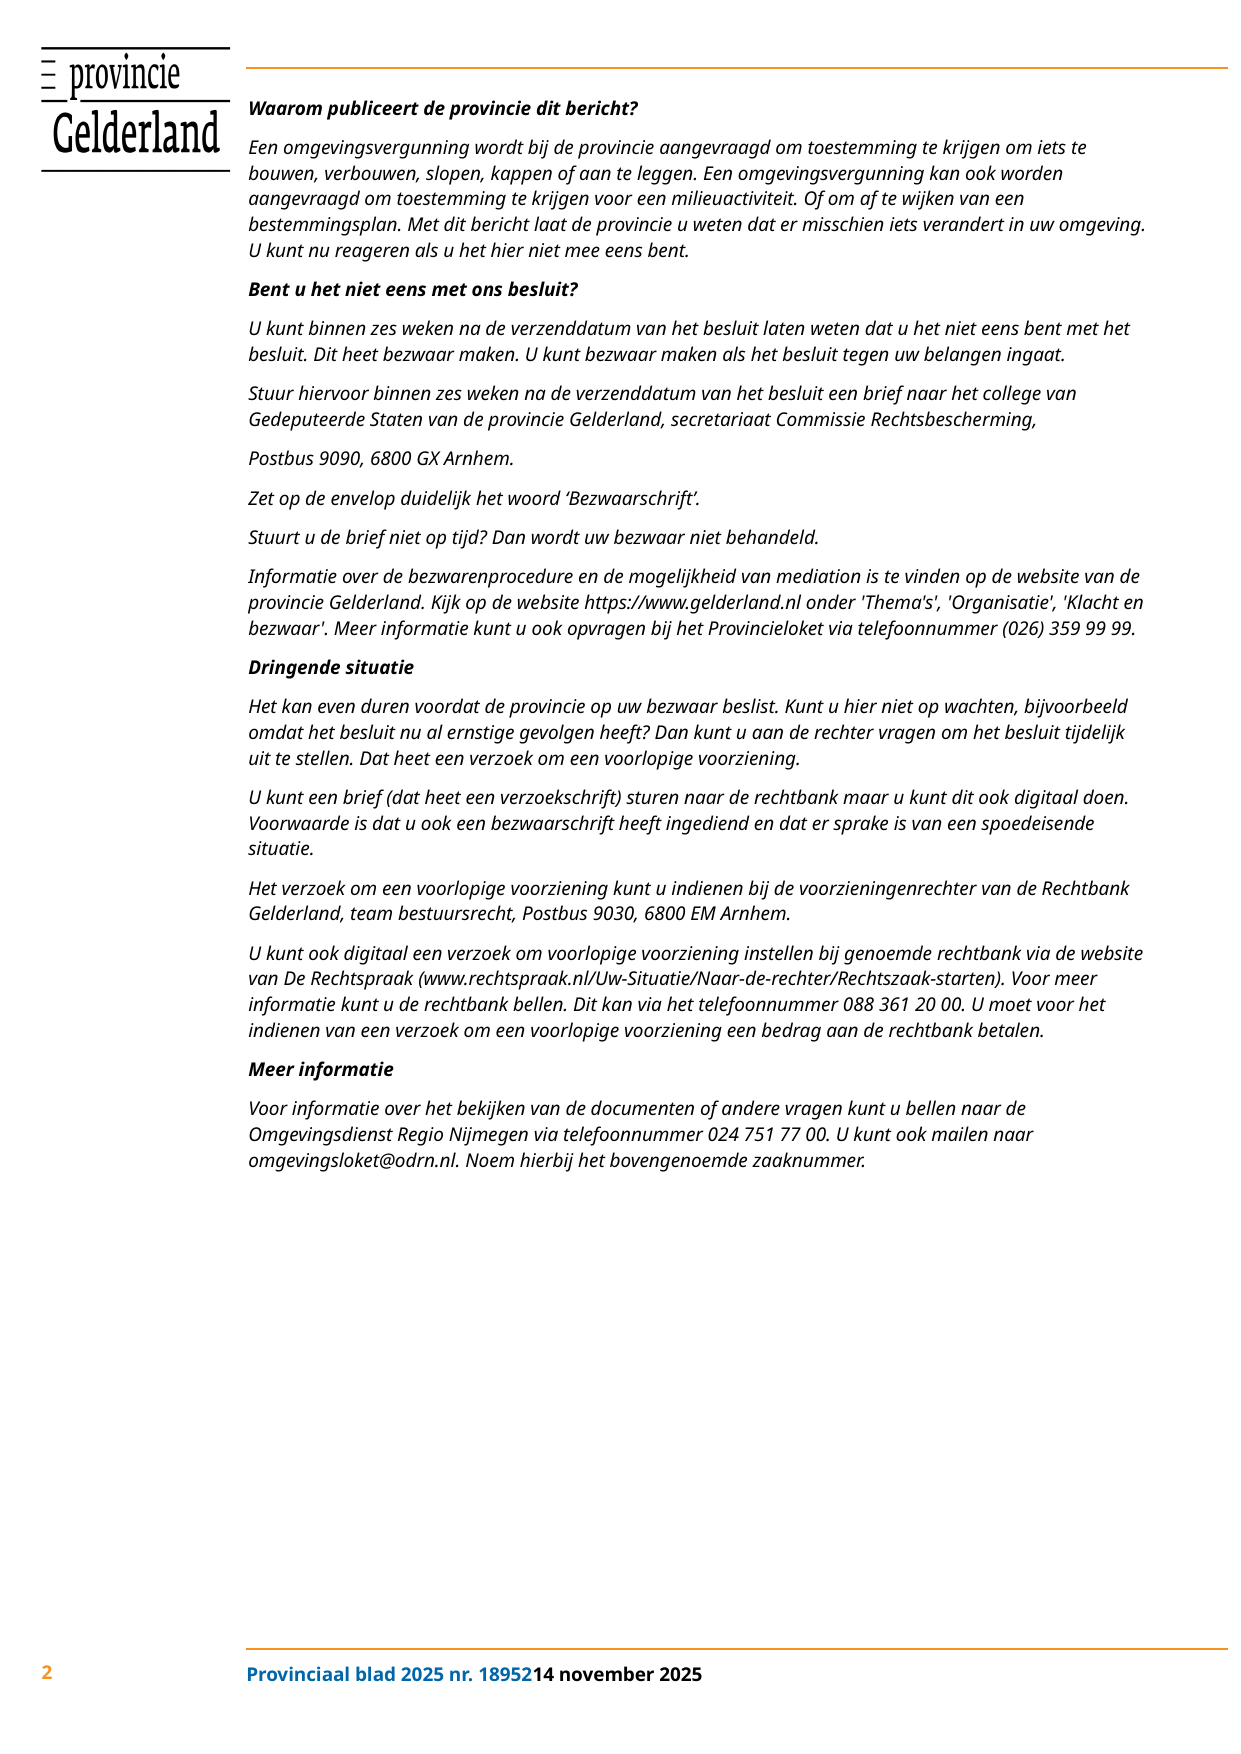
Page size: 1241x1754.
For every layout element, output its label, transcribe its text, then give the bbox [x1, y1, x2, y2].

text U kunt een brief (dat heet een verzoekschrift) sturen naar de rechtbank maar u kunt dit ook digitaal doen. Voorwaarde is dat u ook een bezwaarschrift heeft ingediend en dat er sprake is van een spoedeisende situatie. [248, 784, 1152, 861]
text U kunt binnen zes weken na de verzenddatum van het besluit laten weten dat u het niet eens bent met het besluit. Dit heet bezwaar maken. U kunt bezwaar maken als het besluit tegen uw belangen ingaat. [248, 316, 1152, 367]
picture [41, 47, 231, 172]
text Voor informatie over het bekijken van de documenten of andere vragen kunt u bellen naar de Omgevingsdienst Regio Nijmegen via telefoonnummer 024 751 77 00. U kunt ook mailen naar omgevingsloket@odrn.nl. Noem hierbij het bovengenoemde zaaknummer. [248, 1096, 1152, 1173]
text Informatie over de bezwarenprocedure en de mogelijkheid van mediation is te vinden op de website van de provincie Gelderland. Kijk op de website https://www.gelderland.nl onder 'Thema's', 'Organisatie', 'Klacht en bezwaar'. Meer informatie kunt u ook opvragen bij het Provincieloket via telefoonnummer (026) 359 99 99. [248, 563, 1152, 641]
text Zet op de envelop duidelijk het woord ‘Bezwaarschrift’. [248, 485, 1152, 511]
text Waarom publiceert de provincie dit bericht? [248, 95, 1152, 121]
text Stuur hiervoor binnen zes weken na de verzenddatum van het besluit een brief naar het college van Gedeputeerde Staten van de provincie Gelderland, secretariaat Commissie Rechtsbescherming, [248, 381, 1152, 432]
text Meer informatie [248, 1056, 1152, 1082]
text Bent u het niet eens met ons besluit? [248, 276, 1152, 302]
text U kunt ook digitaal een verzoek om voorlopige voorziening instellen bij genoemde rechtbank via de website van De Rechtspraak (www.rechtspraak.nl/Uw-Situatie/Naar-de-rechter/Rechtszaak-starten). Voor meer informatie kunt u de rechtbank bellen. Dit kan via het telefoonnummer 088 361 20 00. U moet voor het indienen van een verzoek om een voorlopige voorziening een bedrag aan de rechtbank betalen. [248, 940, 1152, 1043]
text Dringende situatie [248, 654, 1152, 680]
text Het kan even duren voordat de provincie op uw bezwaar beslist. Kunt u hier niet op wachten, bijvoorbeeld omdat het besluit nu al ernstige gevolgen heeft? Dan kunt u aan de rechter vragen om het besluit tijdelijk uit te stellen. Dat heet een verzoek om een voorlopige voorziening. [248, 693, 1152, 771]
text Het verzoek om een voorlopige voorziening kunt u indienen bij de voorzieningenrechter van de Rechtbank Gelderland, team bestuursrecht, Postbus 9030, 6800 EM Arnhem. [248, 875, 1152, 926]
text Postbus 9090, 6800 GX Arnhem. [248, 446, 1152, 471]
text Stuurt u de brief niet op tijd? Dan wordt uw bezwaar niet behandeld. [248, 524, 1152, 550]
text Een omgevingsvergunning wordt bij de provincie aangevraagd om toestemming te krijgen om iets te bouwen, verbouwen, slopen, kappen of aan te leggen. Een omgevingsvergunning kan ook worden aangevraagd om toestemming te krijgen voor een milieuactiviteit. Of om af te wijken van een bestemmingsplan. Met dit bericht laat de provincie u weten dat er misschien iets verandert in uw omgeving. U kunt nu reageren als u het hier niet mee eens bent. [248, 134, 1152, 263]
